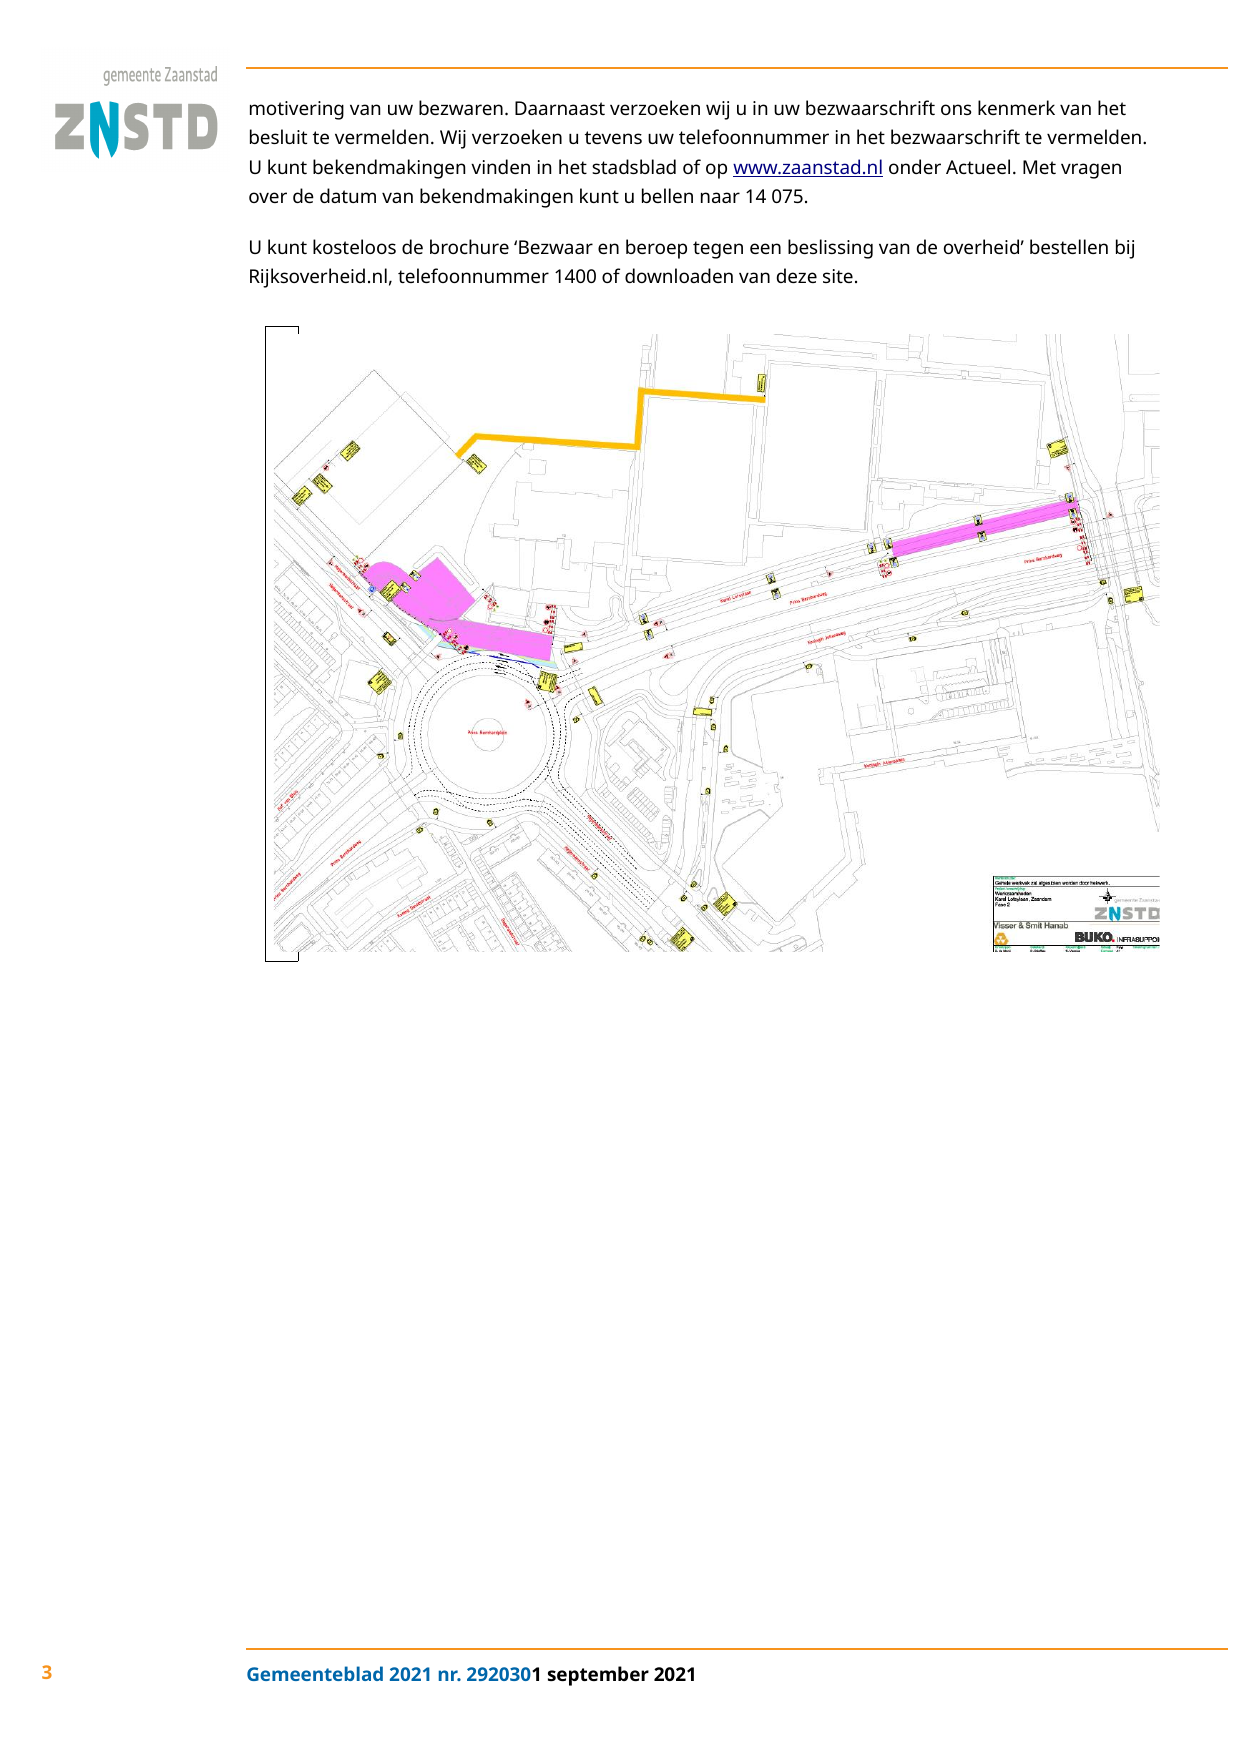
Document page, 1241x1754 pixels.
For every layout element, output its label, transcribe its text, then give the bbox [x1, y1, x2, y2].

text motivering van uw bezwaren. Daarnaast verzoeken wij u in uw bezwaarschrift ons kenmerk van het besluit te vermelden. Wij verzoeken u tevens uw telefoonnummer in het bezwaarschrift te vermelden. U kunt bekendmakingen vinden in het stadsblad of op www.zaanstad.nl onder Actueel. Met vragen over de datum van bekendmakingen kunt u bellen naar 14 075. [248, 95, 1152, 209]
picture [41, 47, 231, 172]
text U kunt kosteloos de brochure ‘Bezwaar en beroep tegen een beslissing van de overheid’ bestellen bij Rijksoverheid.nl, telefoonnummer 1400 of downloaden van deze site. [248, 234, 1152, 289]
picture [273, 334, 1160, 952]
